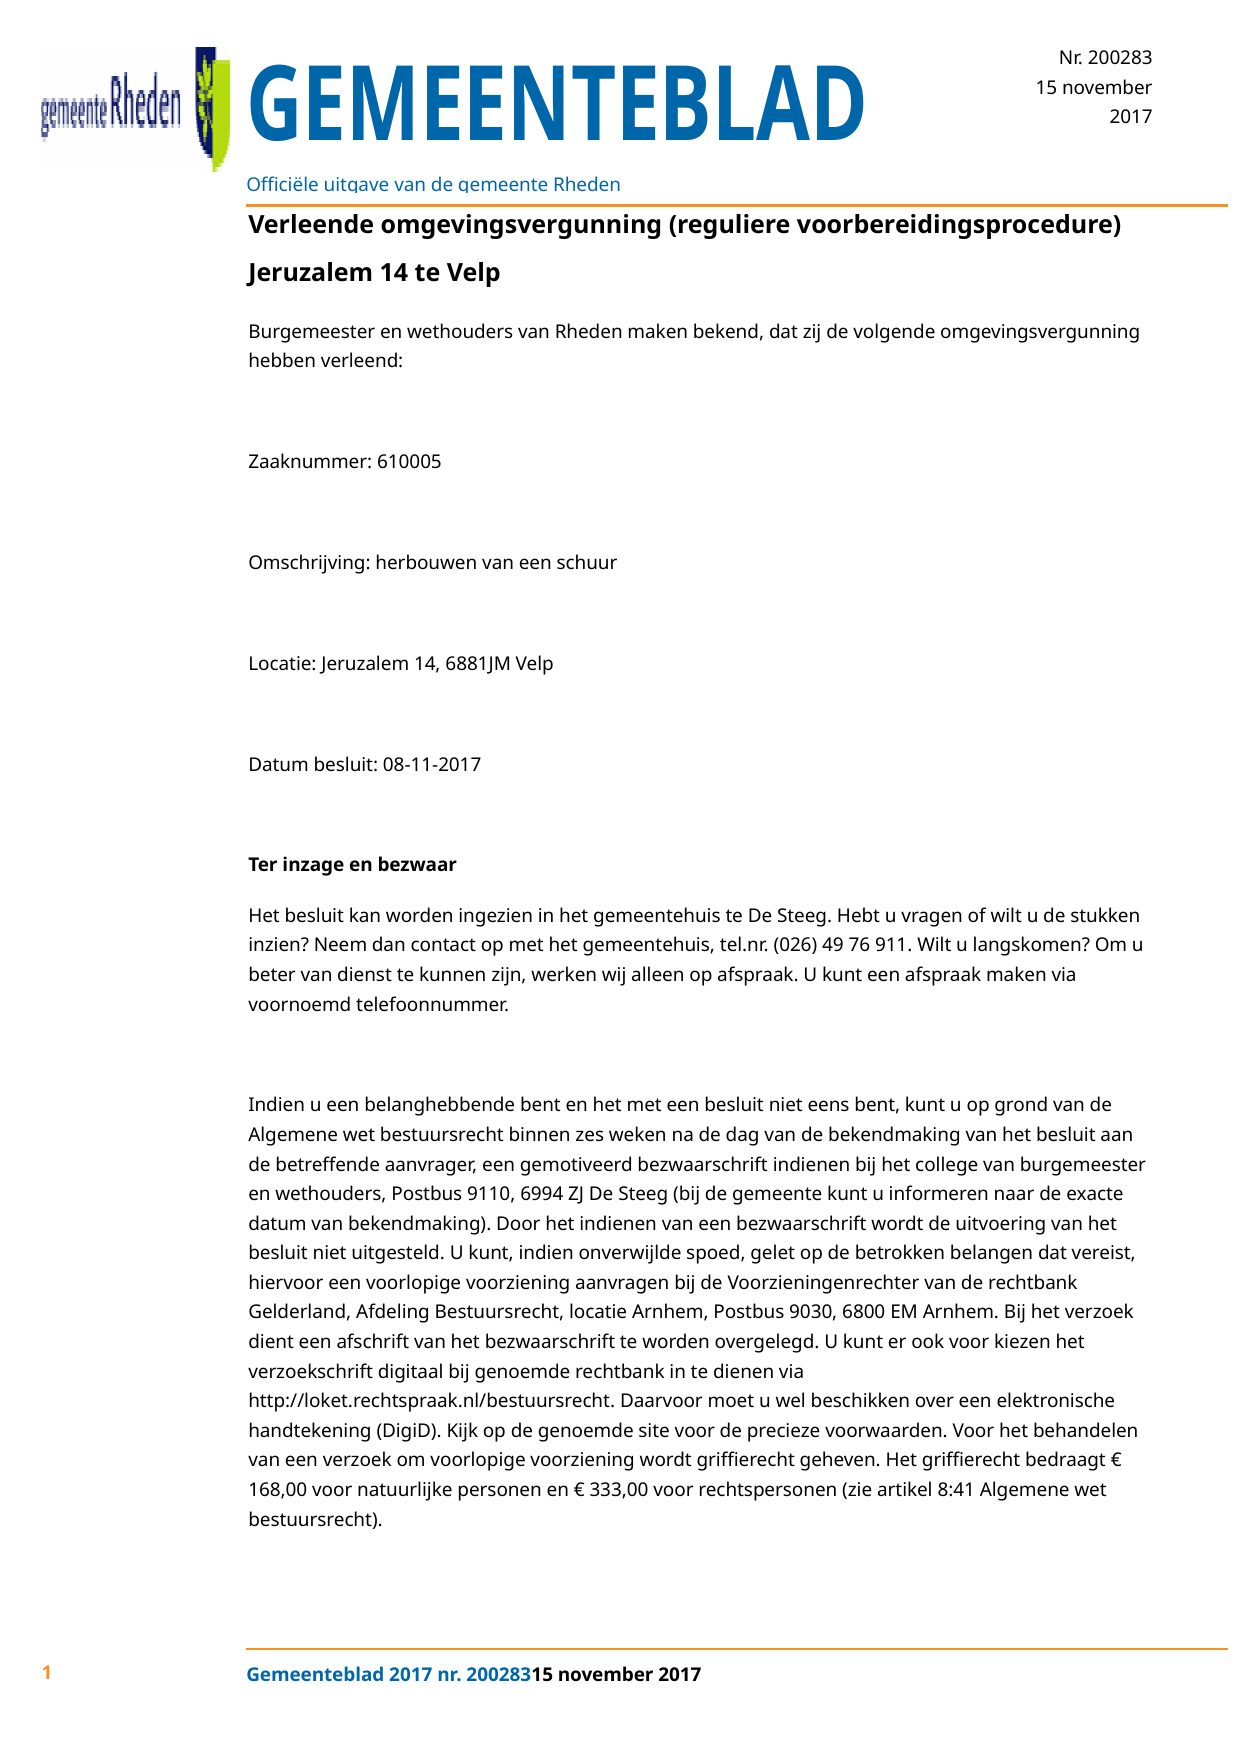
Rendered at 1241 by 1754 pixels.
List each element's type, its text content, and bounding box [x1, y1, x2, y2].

text Indien u een belanghebbende bent en het met een besluit niet eens bent, kunt u op grond van de Algemene wet bestuursrecht binnen zes weken na de dag van de bekendmaking van het besluit aan de betreffende aanvrager, een gemotiveerd bezwaarschrift indienen bij het college van burgemeester en wethouders, Postbus 9110, 6994 ZJ De Steeg (bij de gemeente kunt u informeren naar de exacte datum van bekendmaking). Door het indienen van een bezwaarschrift wordt de uitvoering van het besluit niet uitgesteld. U kunt, indien onverwijlde spoed, gelet op de betrokken belangen dat vereist, hiervoor een voorlopige voorziening aanvragen bij de Voorzieningenrechter van de rechtbank Gelderland, Afdeling Bestuursrecht, locatie Arnhem, Postbus 9030, 6800 EM Arnhem. Bij het verzoek dient een afschrift van het bezwaarschrift te worden overgelegd. U kunt er ook voor kiezen het verzoekschrift digitaal bij genoemde rechtbank in te dienen via http://loket.rechtspraak.nl/bestuursrecht. Daarvoor moet u wel beschikken over een elektronische handtekening (DigiD). Kijk op de genoemde site voor de precieze voorwaarden. Voor het behandelen van een verzoek om voorlopige voorziening wordt griffierecht geheven. Het griffierecht bedraagt € 168,00 voor natuurlijke personen en € 333,00 voor rechtspersonen (zie artikel 8:41 Algemene wet bestuursrecht). [248, 1092, 1152, 1532]
text Het besluit kan worden ingezien in het gemeentehuis te De Steeg. Hebt u vragen of wilt u de stukken inzien? Neem dan contact op met het gemeentehuis, tel.nr. (026) 49 76 911. Wilt u langskomen? Om u beter van dienst te kunnen zijn, werken wij alleen op afspraak. U kunt een afspraak maken via voornoemd telefoonnummer. [248, 902, 1152, 1017]
text Verleende omgevingsvergunning (reguliere voorbereidingsprocedure) Jeruzalem 14 te Velp [248, 207, 1152, 288]
text Datum besluit: 08-11-2017 [248, 751, 1152, 777]
text Burgemeester en wethouders van Rheden maken bekend, dat zij de volgende omgevingsvergunning hebben verleend: [248, 318, 1152, 373]
text Zaaknummer: 610005 [248, 448, 1152, 474]
text Ter inzage en bezwaar [248, 852, 1152, 877]
text Omschrijving: herbouwen van een schuur [248, 549, 1152, 575]
text Locatie: Jeruzalem 14, 6881JM Velp [248, 650, 1152, 676]
picture [41, 47, 231, 172]
